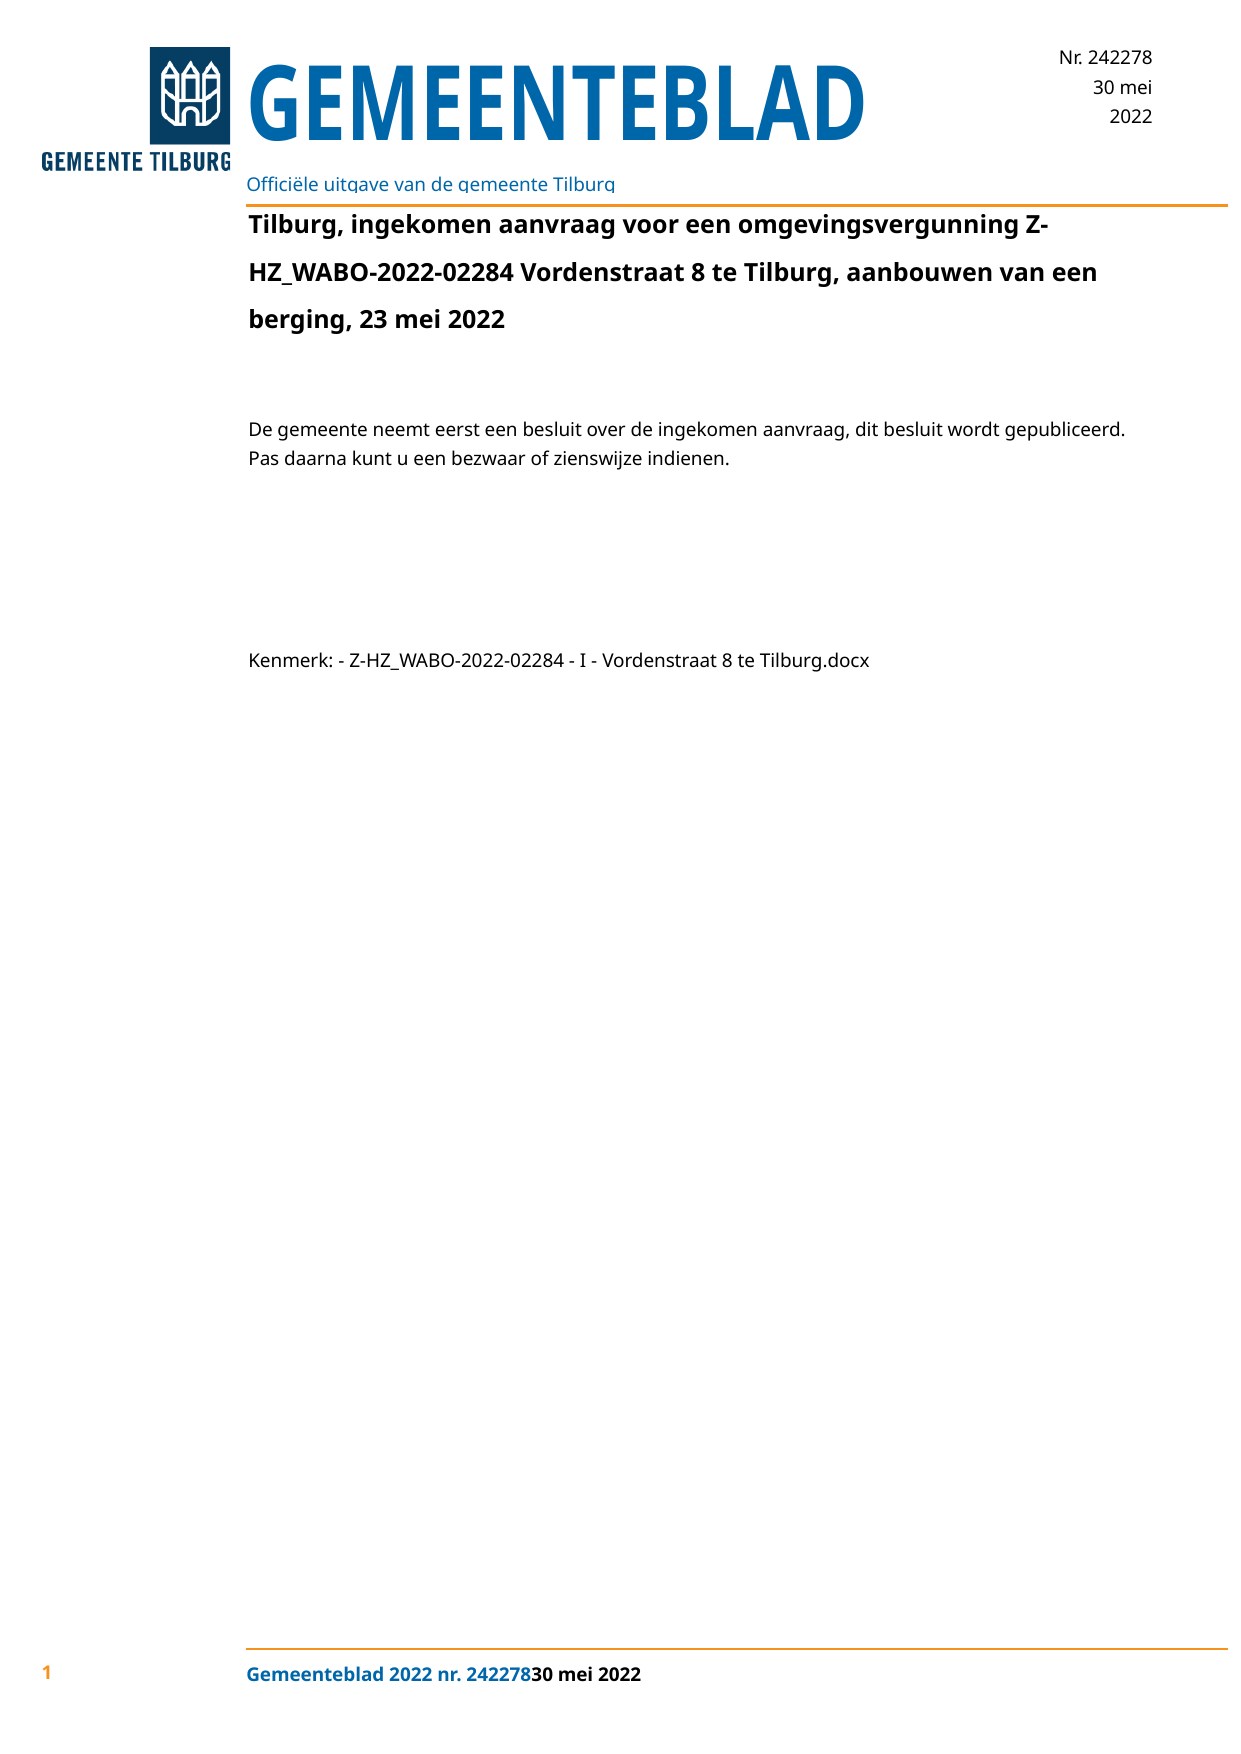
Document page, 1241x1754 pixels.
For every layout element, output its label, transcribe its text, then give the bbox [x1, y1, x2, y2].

text De gemeente neemt eerst een besluit over de ingekomen aanvraag, dit besluit wordt gepubliceerd. Pas daarna kunt u een bezwaar of zienswijze indienen. [248, 416, 1152, 471]
picture [41, 47, 231, 172]
text Tilburg, ingekomen aanvraag voor een omgevingsvergunning Z-HZ_WABO-2022-02284 Vordenstraat 8 te Tilburg, aanbouwen van een berging, 23 mei 2022 [248, 207, 1152, 336]
text Kenmerk: - Z-HZ_WABO-2022-02284 - I - Vordenstraat 8 te Tilburg.docx [248, 647, 1152, 673]
